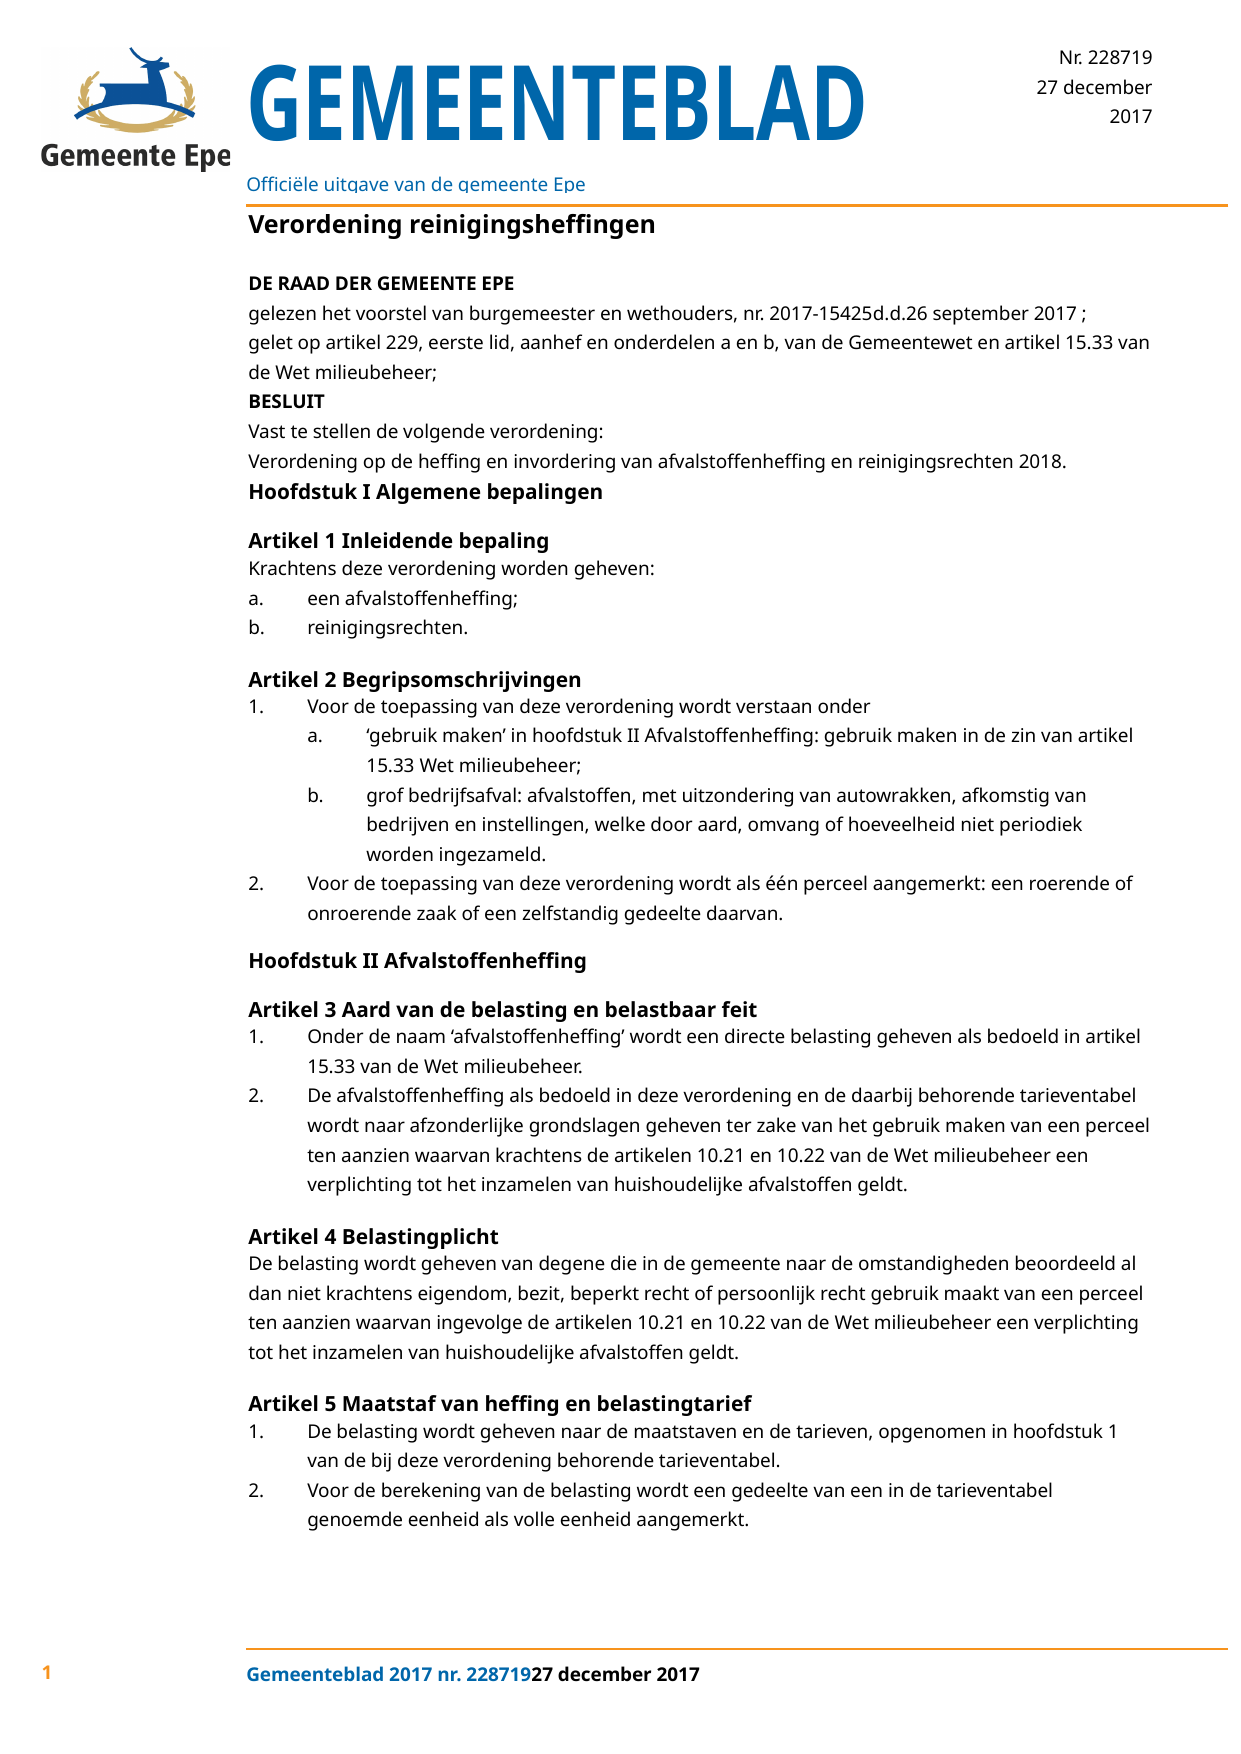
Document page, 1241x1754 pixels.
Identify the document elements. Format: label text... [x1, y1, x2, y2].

text Verordening op de heffing en invordering van afvalstoffenheffing en reinigingsrechten 2018. [248, 448, 1152, 473]
list Voor de berekening van de belasting wordt een gedeelte van een in de tarieventabel genoemde eenheid als volle eenheid aangemerkt. [248, 1477, 1152, 1532]
text BESLUIT [248, 389, 1152, 414]
text Artikel 1 Inleidende bepaling [248, 527, 1152, 555]
text Artikel 5 Maatstaf van heffing en belastingtarief [248, 1389, 1152, 1418]
text Krachtens deze verordening worden geheven: [248, 555, 1152, 581]
list De afvalstoffenheffing als bedoeld in deze verordening en de daarbij behorende tarieventabel wordt naar afzonderlijke grondslagen geheven ter zake van het gebruik maken van een perceel ten aanzien waarvan krachtens de artikelen 10.21 en 10.22 van de Wet milieubeheer een verplichting tot het inzamelen van huishoudelijke afvalstoffen geldt. [248, 1083, 1152, 1197]
list een afvalstoffenheffing; [248, 585, 1152, 610]
text Verordening reinigingsheffingen [248, 207, 1152, 241]
text Hoofdstuk II Afvalstoffenheffing [248, 946, 1152, 974]
text gelet op artikel 229, eerste lid, aanhef en onderdelen a en b, van de Gemeentewet en artikel 15.33 van de Wet milieubeheer; [248, 329, 1152, 385]
list Voor de toepassing van deze verordening wordt als één perceel aangemerkt: een roerende of onroerende zaak of een zelfstandig gedeelte daarvan. [248, 871, 1152, 926]
text Hoofdstuk I Algemene bepalingen [248, 477, 1152, 506]
list Onder de naam ‘afvalstoffenheffing’ wordt een directe belasting geheven als bedoeld in artikel 15.33 van de Wet milieubeheer. [248, 1023, 1152, 1079]
text gelezen het voorstel van burgemeester en wethouders, nr. 2017-15425d.d.26 september 2017 ; [248, 300, 1152, 326]
text De belasting wordt geheven van degene die in de gemeente naar de omstandigheden beoordeeld al dan niet krachtens eigendom, bezit, beperkt recht of persoonlijk recht gebruik maakt van een perceel ten aanzien waarvan ingevolge de artikelen 10.21 en 10.22 van de Wet milieubeheer een verplichting tot het inzamelen van huishoudelijke afvalstoffen geldt. [248, 1250, 1152, 1365]
text Artikel 2 Begripsomschrijvingen [248, 665, 1152, 693]
text Artikel 3 Aard van de belasting en belastbaar feit [248, 995, 1152, 1023]
text DE RAAD DER GEMEENTE EPE [248, 270, 1152, 296]
text Artikel 4 Belastingplicht [248, 1222, 1152, 1250]
list Voor de toepassing van deze verordening wordt verstaan onder [248, 693, 1152, 719]
list De belasting wordt geheven naar de maatstaven en de tarieven, opgenomen in hoofdstuk 1 van de bij deze verordening behorende tarieventabel. [248, 1418, 1152, 1473]
list reinigingsrechten. [248, 614, 1152, 640]
picture [41, 47, 231, 172]
text Vast te stellen de volgende verordening: [248, 418, 1152, 444]
list ‘gebruik maken’ in hoofdstuk II Afvalstoffenheffing: gebruik maken in de zin van artikel 15.33 Wet milieubeheer; [307, 723, 1152, 778]
list grof bedrijfsafval: afvalstoffen, met uitzondering van autowrakken, afkomstig van bedrijven en instellingen, welke door aard, omvang of hoeveelheid niet periodiek worden ingezameld. [307, 782, 1152, 867]
